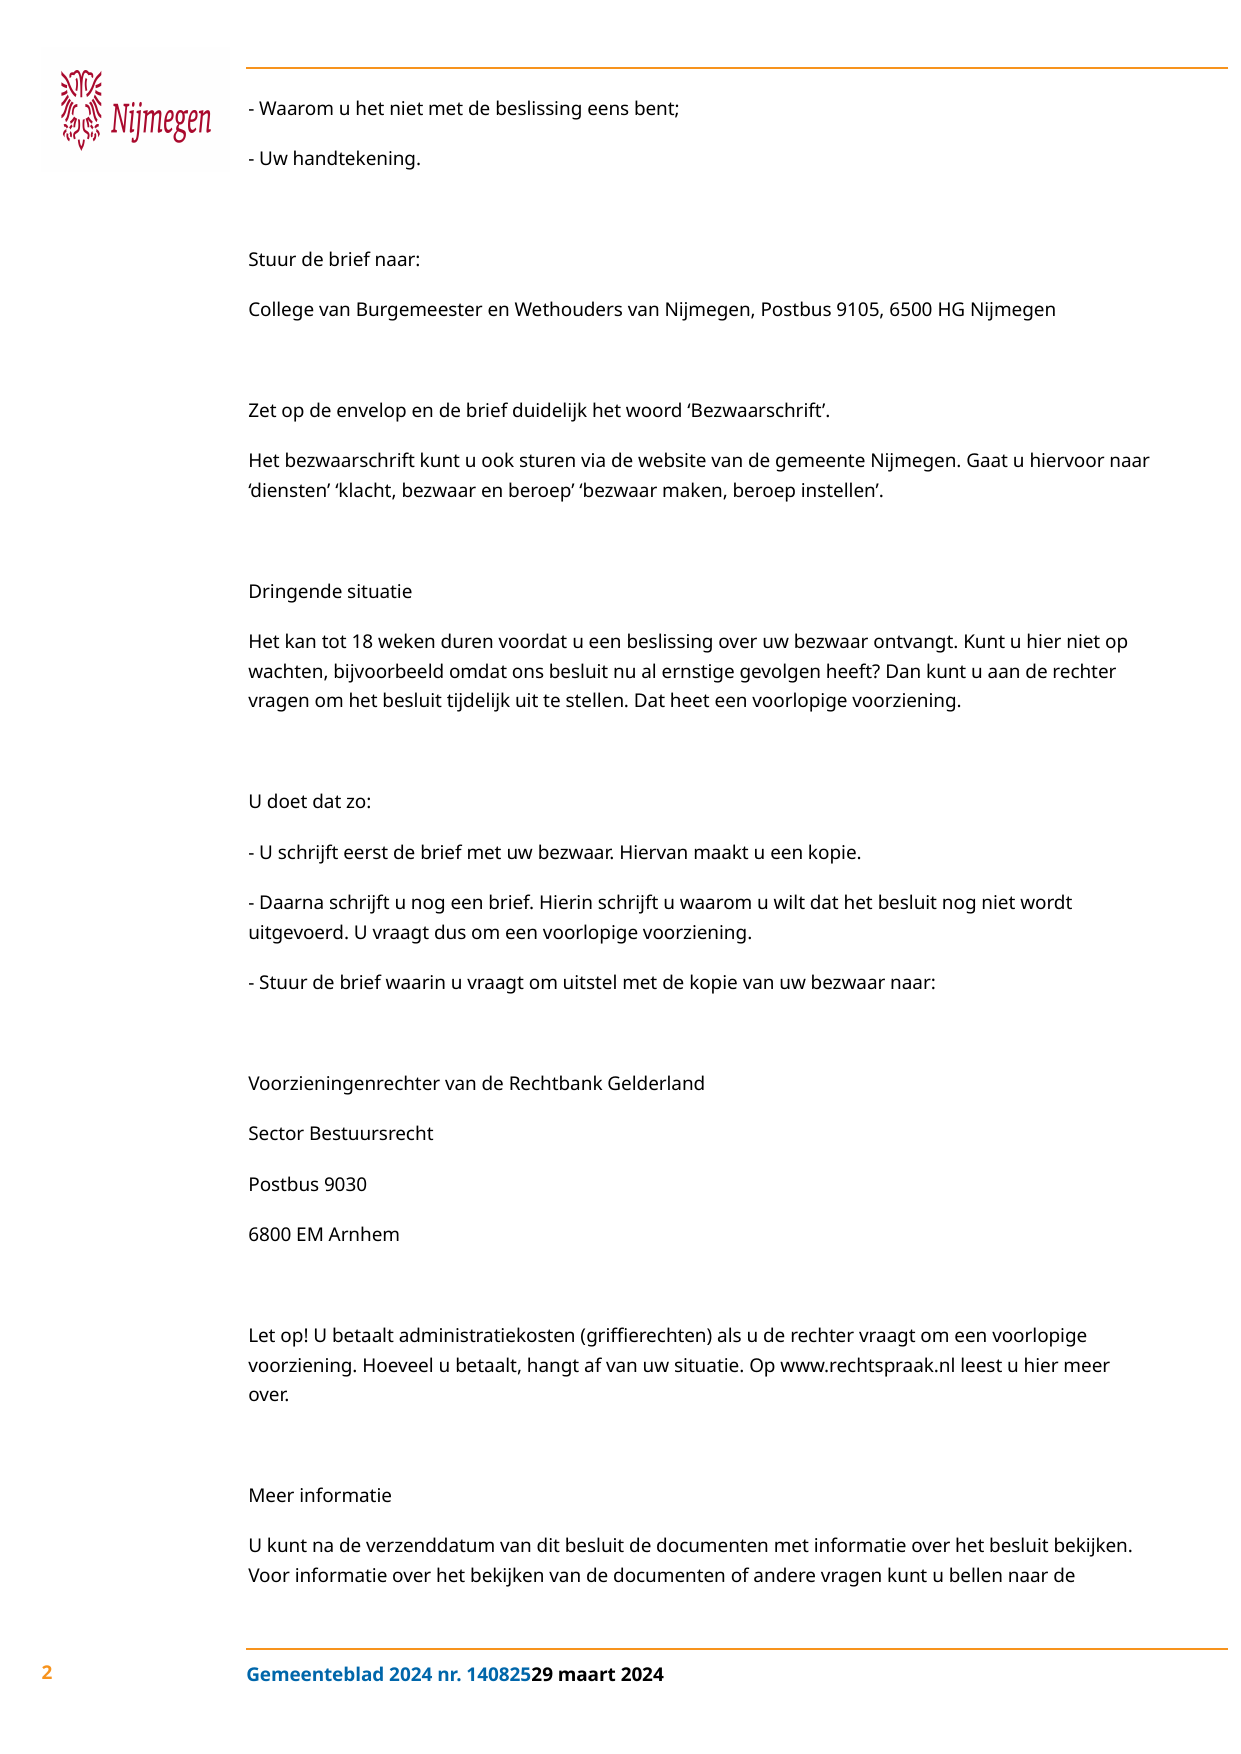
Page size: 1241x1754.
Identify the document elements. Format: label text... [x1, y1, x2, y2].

text Let op! U betaalt administratiekosten (griffierechten) als u de rechter vraagt om een voorlopige voorziening. Hoeveel u betaalt, hangt af van uw situatie. Op www.rechtspraak.nl leest u hier meer over. [248, 1322, 1152, 1407]
text Postbus 9030 [248, 1171, 1152, 1197]
text Meer informatie [248, 1482, 1152, 1508]
text - Daarna schrijft u nog een brief. Hierin schrijft u waarom u wilt dat het besluit nog niet wordt uitgevoerd. U vraagt dus om een voorlopige voorziening. [248, 889, 1152, 945]
text Sector Bestuursrecht [248, 1121, 1152, 1146]
text Dringende situatie [248, 578, 1152, 604]
text - Stuur de brief waarin u vraagt om uitstel met de kopie van uw bezwaar naar: [248, 969, 1152, 995]
text - U schrijft eerst de brief met uw bezwaar. Hiervan maakt u een kopie. [248, 839, 1152, 865]
text 6800 EM Arnhem [248, 1221, 1152, 1247]
text Voorzieningenrechter van de Rechtbank Gelderland [248, 1070, 1152, 1096]
text U kunt na de verzenddatum van dit besluit de documenten met informatie over het besluit bekijken. Voor informatie over het bekijken van de documenten of andere vragen kunt u bellen naar de [248, 1533, 1152, 1588]
text College van Burgemeester en Wethouders van Nijmegen, Postbus 9105, 6500 HG Nijmegen [248, 296, 1152, 322]
text Stuur de brief naar: [248, 246, 1152, 272]
text Zet op de envelop en de brief duidelijk het woord ‘Bezwaarschrift’. [248, 397, 1152, 423]
text Het kan tot 18 weken duren voordat u een beslissing over uw bezwaar ontvangt. Kunt u hier niet op wachten, bijvoorbeeld omdat ons besluit nu al ernstige gevolgen heeft? Dan kunt u aan de rechter vragen om het besluit tijdelijk uit te stellen. Dat heet een voorlopige voorziening. [248, 628, 1152, 713]
text - Waarom u het niet met de beslissing eens bent; [248, 95, 1152, 121]
text U doet dat zo: [248, 788, 1152, 814]
text - Uw handtekening. [248, 145, 1152, 171]
text Het bezwaarschrift kunt u ook sturen via de website van de gemeente Nijmegen. Gaat u hiervoor naar ‘diensten’ ‘klacht, bezwaar en beroep’ ‘bezwaar maken, beroep instellen’. [248, 448, 1152, 503]
picture [41, 47, 231, 172]
